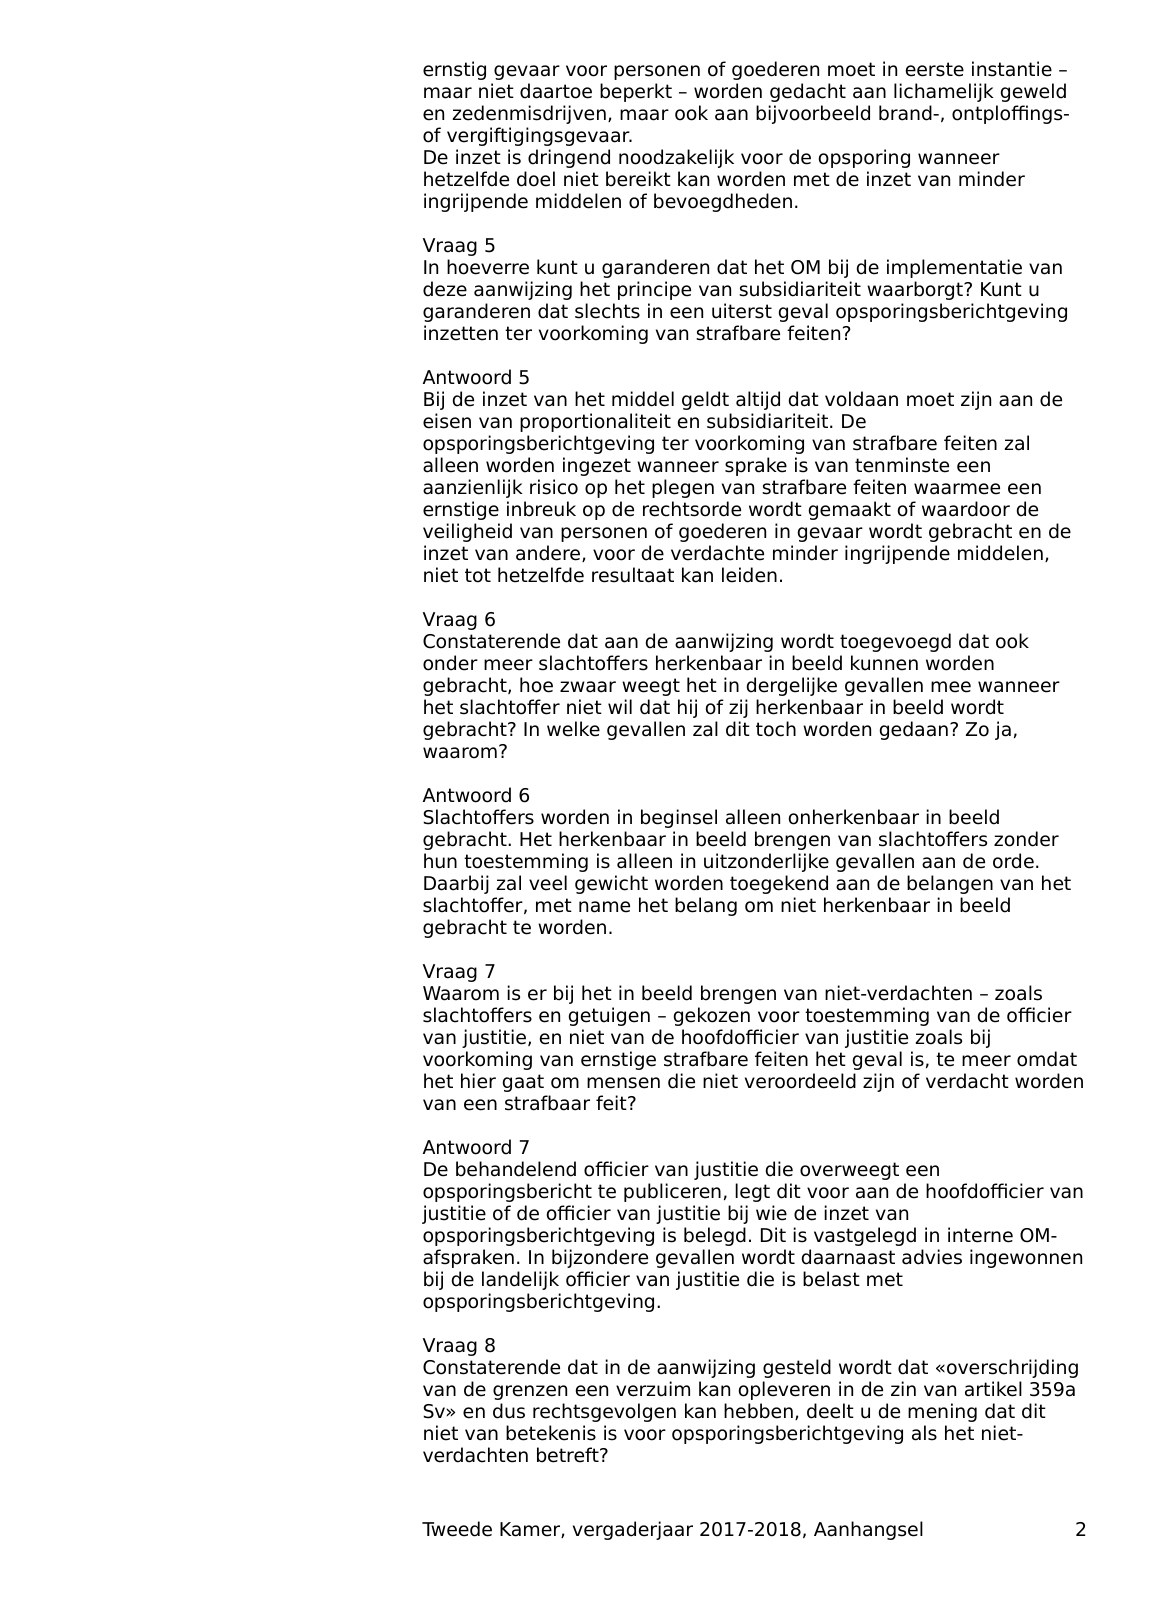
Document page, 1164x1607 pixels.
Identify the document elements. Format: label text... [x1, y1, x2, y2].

text Vraag 7 [422, 961, 1087, 983]
text Bij de inzet van het middel geldt altijd dat voldaan moet zijn aan de eisen van proportionaliteit en subsidiariteit. De opsporingsberichtgeving ter voorkoming van strafbare feiten zal alleen worden ingezet wanneer sprake is van tenminste een aanzienlijk risico op het plegen van strafbare feiten waarmee een ernstige inbreuk op de rechtsorde wordt gemaakt of waardoor de veiligheid van personen of goederen in gevaar wordt gebracht en de inzet van andere, voor de verdachte minder ingrijpende middelen, niet tot hetzelfde resultaat kan leiden. [422, 389, 1087, 587]
text Vraag 8 [422, 1335, 1087, 1357]
text De behandelend officier van justitie die overweegt een opsporingsbericht te publiceren, legt dit voor aan de hoofdofficier van justitie of de officier van justitie bij wie de inzet van opsporingsberichtgeving is belegd. Dit is vastgelegd in interne OM-afspraken. In bijzondere gevallen wordt daarnaast advies ingewonnen bij de landelijk officier van justitie die is belast met opsporingsberichtgeving. [422, 1159, 1087, 1313]
text Slachtoffers worden in beginsel alleen onherkenbaar in beeld gebracht. Het herkenbaar in beeld brengen van slachtoffers zonder hun toestemming is alleen in uitzonderlijke gevallen aan de orde. Daarbij zal veel gewicht worden toegekend aan de belangen van het slachtoffer, met name het belang om niet herkenbaar in beeld gebracht te worden. [422, 807, 1087, 939]
text Antwoord 7 [422, 1137, 1087, 1159]
text Constaterende dat aan de aanwijzing wordt toegevoegd dat ook onder meer slachtoffers herkenbaar in beeld kunnen worden gebracht, hoe zwaar weegt het in dergelijke gevallen mee wanneer het slachtoffer niet wil dat hij of zij herkenbaar in beeld wordt gebracht? In welke gevallen zal dit toch worden gedaan? Zo ja, waarom? [422, 631, 1087, 763]
text De inzet is dringend noodzakelijk voor de opsporing wanneer hetzelfde doel niet bereikt kan worden met de inzet van minder ingrijpende middelen of bevoegdheden. [422, 147, 1087, 213]
text Vraag 5 [422, 235, 1087, 257]
text Waarom is er bij het in beeld brengen van niet-verdachten – zoals slachtoffers en getuigen – gekozen voor toestemming van de officier van justitie, en niet van de hoofdofficier van justitie zoals bij voorkoming van ernstige strafbare feiten het geval is, te meer omdat het hier gaat om mensen die niet veroordeeld zijn of verdacht worden van een strafbaar feit? [422, 983, 1087, 1115]
text ernstig gevaar voor personen of goederen moet in eerste instantie – maar niet daartoe beperkt – worden gedacht aan lichamelijk geweld en zedenmisdrijven, maar ook aan bijvoorbeeld brand-, ontploffings- of vergiftigingsgevaar. [422, 59, 1087, 147]
text Antwoord 5 [422, 367, 1087, 389]
text Vraag 6 [422, 609, 1087, 631]
text Antwoord 6 [422, 785, 1087, 807]
text In hoeverre kunt u garanderen dat het OM bij de implementatie van deze aanwijzing het principe van subsidiariteit waarborgt? Kunt u garanderen dat slechts in een uiterst geval opsporingsberichtgeving inzetten ter voorkoming van strafbare feiten? [422, 257, 1087, 345]
text Constaterende dat in de aanwijzing gesteld wordt dat «overschrijding van de grenzen een verzuim kan opleveren in de zin van artikel 359a Sv» en dus rechtsgevolgen kan hebben, deelt u de mening dat dit niet van betekenis is voor opsporingsberichtgeving als het niet-verdachten betreft? [422, 1357, 1087, 1467]
